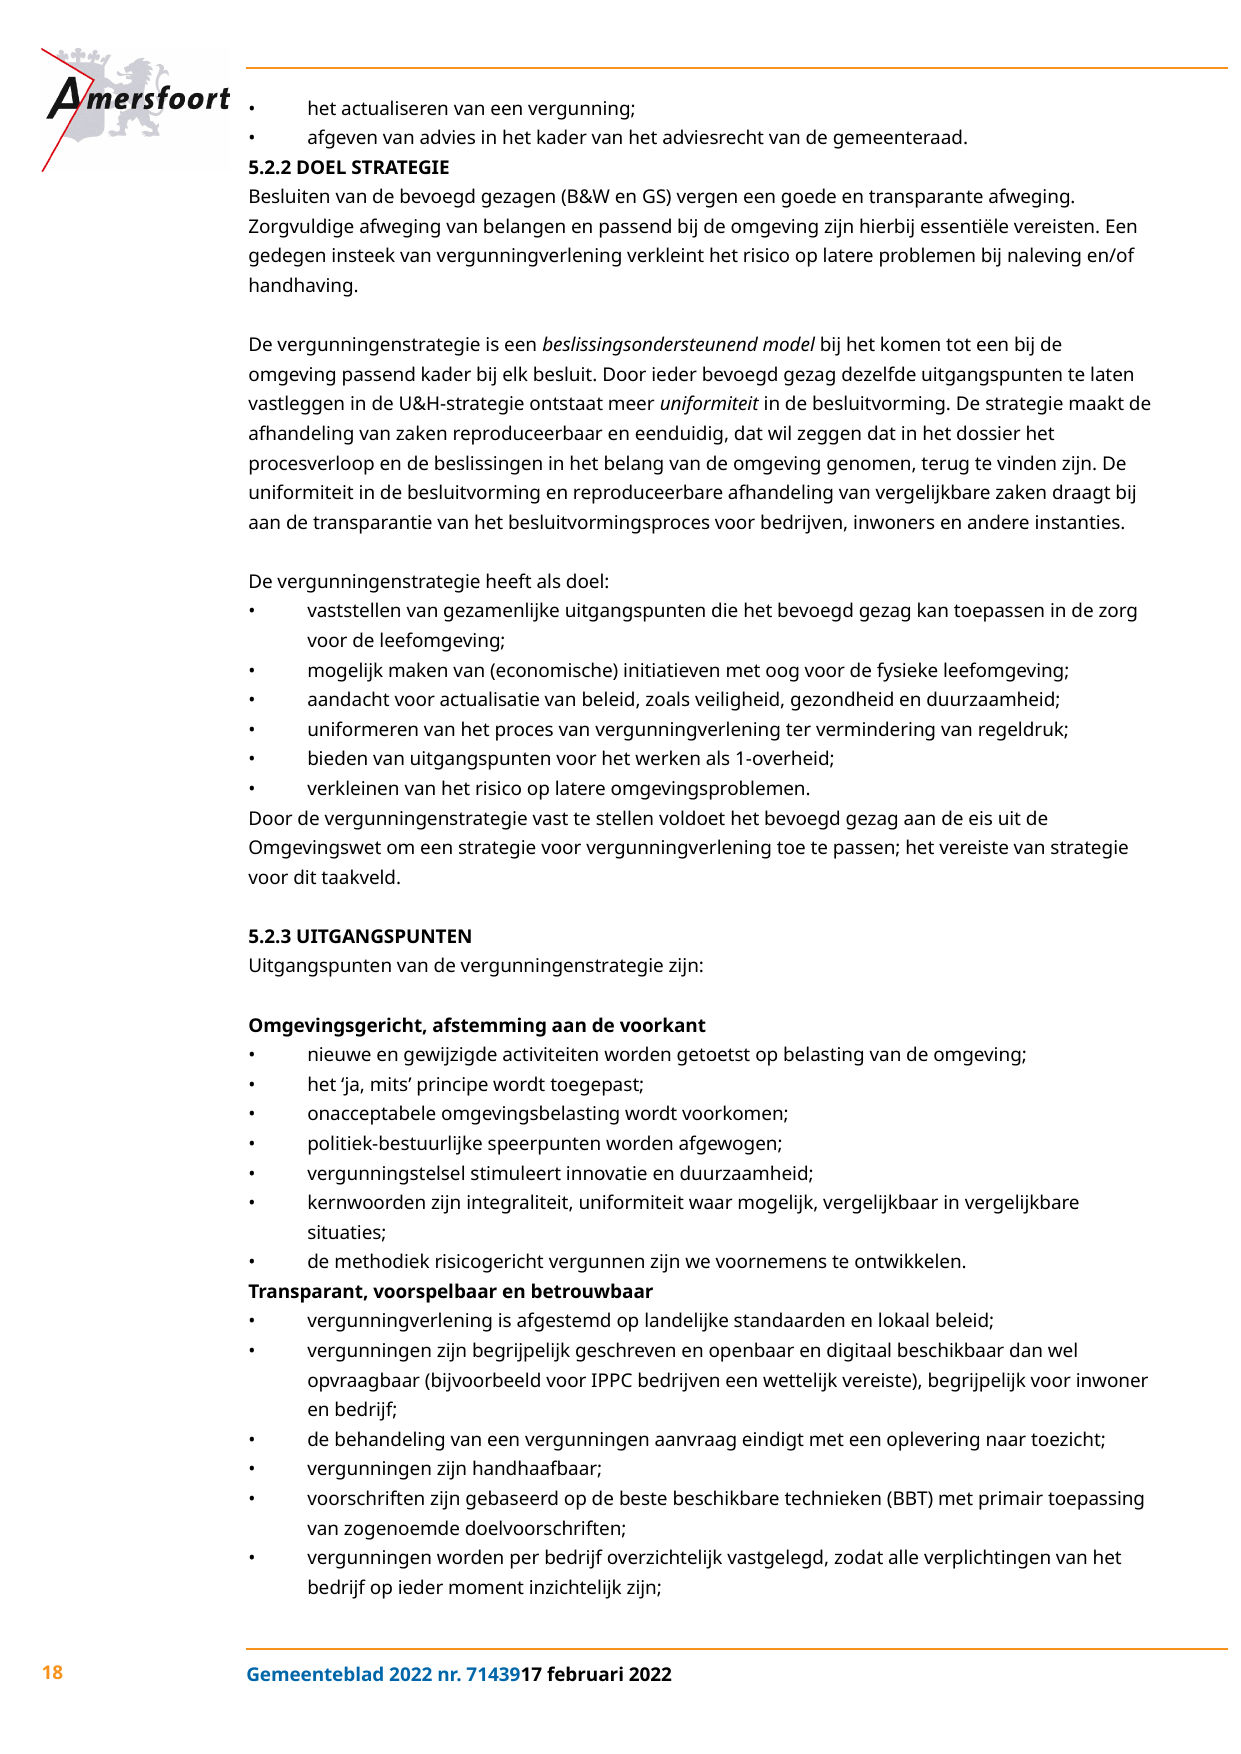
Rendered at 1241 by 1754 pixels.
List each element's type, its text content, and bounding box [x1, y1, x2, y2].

text De vergunningenstrategie is een beslissingsondersteunend model bij het komen tot een bij de omgeving passend kader bij elk besluit. Door ieder bevoegd gezag dezelfde uitgangspunten te laten vastleggen in de U&H-strategie ontstaat meer uniformiteit in de besluitvorming. De strategie maakt de afhandeling van zaken reproduceerbaar en eenduidig, dat wil zeggen dat in het dossier het procesverloop en de beslissingen in het belang van de omgeving genomen, terug te vinden zijn. De uniformiteit in de besluitvorming en reproduceerbare afhandeling van vergelijkbare zaken draagt bij aan de transparantie van het besluitvormingsproces voor bedrijven, inwoners en andere instanties. [248, 331, 1152, 535]
list de behandeling van een vergunningen aanvraag eindigt met een oplevering naar toezicht; [248, 1426, 1152, 1452]
list het ‘ja, mits’ principe wordt toegepast; [248, 1071, 1152, 1097]
text Door de vergunningenstrategie vast te stellen voldoet het bevoegd gezag aan de eis uit de Omgevingswet om een strategie voor vergunningverlening toe te passen; het vereiste van strategie voor dit taakveld. [248, 805, 1152, 890]
picture [41, 47, 231, 172]
list vergunningverlening is afgestemd op landelijke standaarden en lokaal beleid; [248, 1308, 1152, 1333]
text Besluiten van de bevoegd gezagen (B&W en GS) vergen een goede en transparante afweging. Zorgvuldige afweging van belangen en passend bij de omgeving zijn hierbij essentiële vereisten. Een gedegen insteek van vergunningverlening verkleint het risico op latere problemen bij naleving en/of handhaving. [248, 183, 1152, 298]
list vaststellen van gezamenlijke uitgangspunten die het bevoegd gezag kan toepassen in de zorg voor de leefomgeving; [248, 598, 1152, 653]
list uniformeren van het proces van vergunningverlening ter vermindering van regeldruk; [248, 716, 1152, 742]
list de methodiek risicogericht vergunnen zijn we voornemens te ontwikkelen. [248, 1248, 1152, 1274]
text Uitgangspunten van de vergunningenstrategie zijn: [248, 953, 1152, 978]
text Transparant, voorspelbaar en betrouwbaar [248, 1278, 1152, 1304]
text De vergunningenstrategie heeft als doel: [248, 568, 1152, 594]
text 5.2.2 DOEL STRATEGIE [248, 154, 1152, 180]
list onacceptabele omgevingsbelasting wordt voorkomen; [248, 1101, 1152, 1126]
list vergunningen worden per bedrijf overzichtelijk vastgelegd, zodat alle verplichtingen van het bedrijf op ieder moment inzichtelijk zijn; [248, 1544, 1152, 1600]
text 5.2.3 UITGANGSPUNTEN [248, 923, 1152, 949]
list vergunningstelsel stimuleert innovatie en duurzaamheid; [248, 1160, 1152, 1186]
list politiek-bestuurlijke speerpunten worden afgewogen; [248, 1130, 1152, 1156]
list nieuwe en gewijzigde activiteiten worden getoetst op belasting van de omgeving; [248, 1041, 1152, 1067]
list verkleinen van het risico op latere omgevingsproblemen. [248, 775, 1152, 801]
list het actualiseren van een vergunning; [248, 95, 1152, 121]
list voorschriften zijn gebaseerd op de beste beschikbare technieken (BBT) met primair toepassing van zogenoemde doelvoorschriften; [248, 1485, 1152, 1541]
text Omgevingsgericht, afstemming aan de voorkant [248, 1012, 1152, 1038]
list mogelijk maken van (economische) initiatieven met oog voor de fysieke leefomgeving; [248, 657, 1152, 683]
list bieden van uitgangspunten voor het werken als 1-overheid; [248, 746, 1152, 771]
list afgeven van advies in het kader van het adviesrecht van de gemeenteraad. [248, 124, 1152, 150]
list vergunningen zijn begrijpelijk geschreven en openbaar en digitaal beschikbaar dan wel opvraagbaar (bijvoorbeeld voor IPPC bedrijven een wettelijk vereiste), begrijpelijk voor inwoner en bedrijf; [248, 1337, 1152, 1422]
list kernwoorden zijn integraliteit, uniformiteit waar mogelijk, vergelijkbaar in vergelijkbare situaties; [248, 1189, 1152, 1245]
list aandacht voor actualisatie van beleid, zoals veiligheid, gezondheid en duurzaamheid; [248, 686, 1152, 712]
list vergunningen zijn handhaafbaar; [248, 1456, 1152, 1481]
